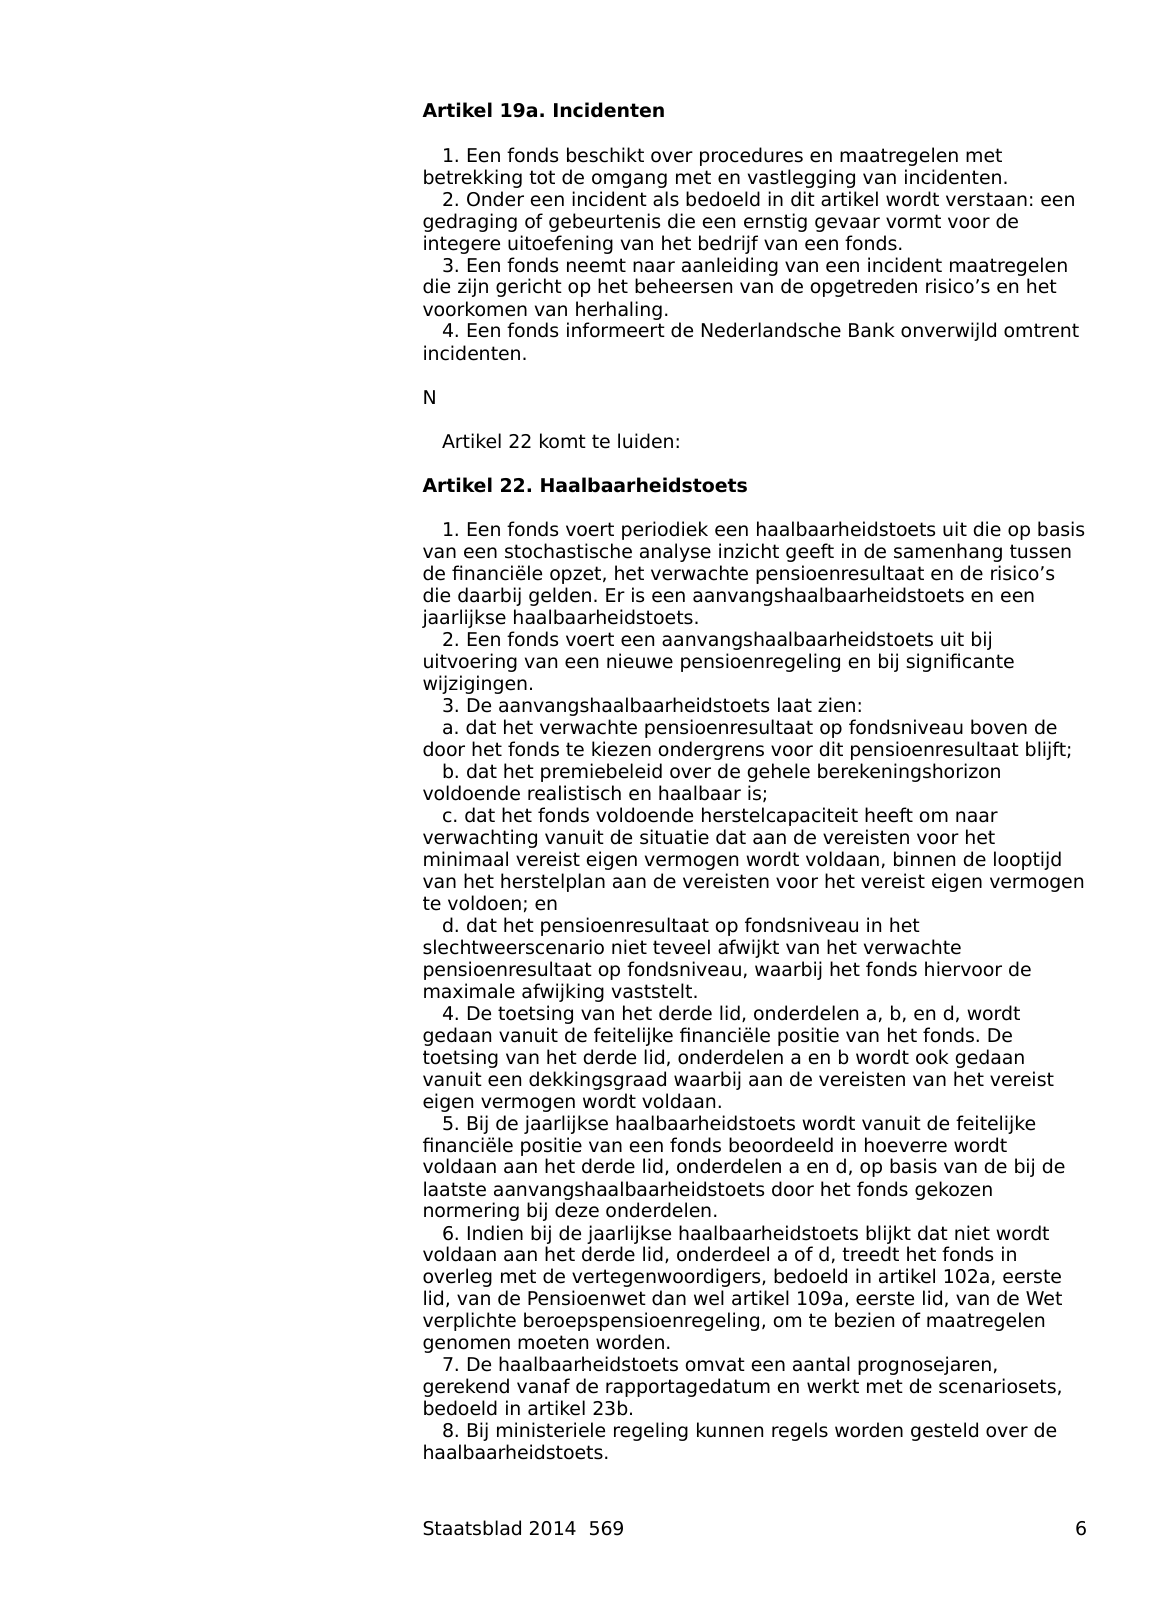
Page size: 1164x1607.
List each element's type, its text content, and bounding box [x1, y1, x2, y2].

text 2. Onder een incident als bedoeld in dit artikel wordt verstaan: een gedraging of gebeurtenis die een ernstig gevaar vormt voor de integere uitoefening van het bedrijf van een fonds. [422, 188, 1087, 254]
text 6. Indien bij de jaarlijkse haalbaarheidstoets blijkt dat niet wordt voldaan aan het derde lid, onderdeel a of d, treedt het fonds in overleg met de vertegenwoordigers, bedoeld in artikel 102a, eerste lid, van de Pensioenwet dan wel artikel 109a, eerste lid, van de Wet verplichte beroepspensioenregeling, om te bezien of maatregelen genomen moeten worden. [422, 1222, 1087, 1354]
text 5. Bij de jaarlijkse haalbaarheidstoets wordt vanuit de feitelijke financiële positie van een fonds beoordeeld in hoeverre wordt voldaan aan het derde lid, onderdelen a en d, op basis van de bij de laatste aanvangshaalbaarheidstoets door het fonds gekozen normering bij deze onderdelen. [422, 1112, 1087, 1222]
text 2. Een fonds voert een aanvangshaalbaarheidstoets uit bij uitvoering van een nieuwe pensioenregeling en bij significante wijzigingen. [422, 629, 1087, 695]
subtitle Artikel 19a. Incidenten [422, 100, 1087, 122]
text d. dat het pensioenresultaat op fondsniveau in het slechtweerscenario niet teveel afwijkt van het verwachte pensioenresultaat op fondsniveau, waarbij het fonds hiervoor de maximale afwijking vaststelt. [422, 915, 1087, 1003]
text 3. Een fonds neemt naar aanleiding van een incident maatregelen die zijn gericht op het beheersen van de opgetreden risico’s en het voorkomen van herhaling. [422, 254, 1087, 320]
text 3. De aanvangshaalbaarheidstoets laat zien: [422, 695, 1087, 717]
text 7. De haalbaarheidstoets omvat een aantal prognosejaren, gerekend vanaf de rapportagedatum en werkt met de scenariosets, bedoeld in artikel 23b. [422, 1354, 1087, 1420]
text Artikel 22 komt te luiden: [422, 431, 1087, 453]
text 4. Een fonds informeert de Nederlandsche Bank onverwijld omtrent incidenten. [422, 320, 1087, 364]
text 1. Een fonds beschikt over procedures en maatregelen met betrekking tot de omgang met en vastlegging van incidenten. [422, 144, 1087, 188]
text N [422, 387, 1087, 408]
text a. dat het verwachte pensioenresultaat op fondsniveau boven de door het fonds te kiezen ondergrens voor dit pensioenresultaat blijft; [422, 717, 1087, 761]
text c. dat het fonds voldoende herstelcapaciteit heeft om naar verwachting vanuit de situatie dat aan de vereisten voor het minimaal vereist eigen vermogen wordt voldaan, binnen de looptijd van het herstelplan aan de vereisten voor het vereist eigen vermogen te voldoen; en [422, 805, 1087, 915]
subtitle Artikel 22. Haalbaarheidstoets [422, 475, 1087, 497]
text 1. Een fonds voert periodiek een haalbaarheidstoets uit die op basis van een stochastische analyse inzicht geeft in de samenhang tussen de financiële opzet, het verwachte pensioenresultaat en de risico’s die daarbij gelden. Er is een aanvangshaalbaarheidstoets en een jaarlijkse haalbaarheidstoets. [422, 519, 1087, 629]
text b. dat het premiebeleid over de gehele berekeningshorizon voldoende realistisch en haalbaar is; [422, 761, 1087, 805]
text 8. Bij ministeriele regeling kunnen regels worden gesteld over de haalbaarheidstoets. [422, 1420, 1087, 1464]
text 4. De toetsing van het derde lid, onderdelen a, b, en d, wordt gedaan vanuit de feitelijke financiële positie van het fonds. De toetsing van het derde lid, onderdelen a en b wordt ook gedaan vanuit een dekkingsgraad waarbij aan de vereisten van het vereist eigen vermogen wordt voldaan. [422, 1003, 1087, 1112]
